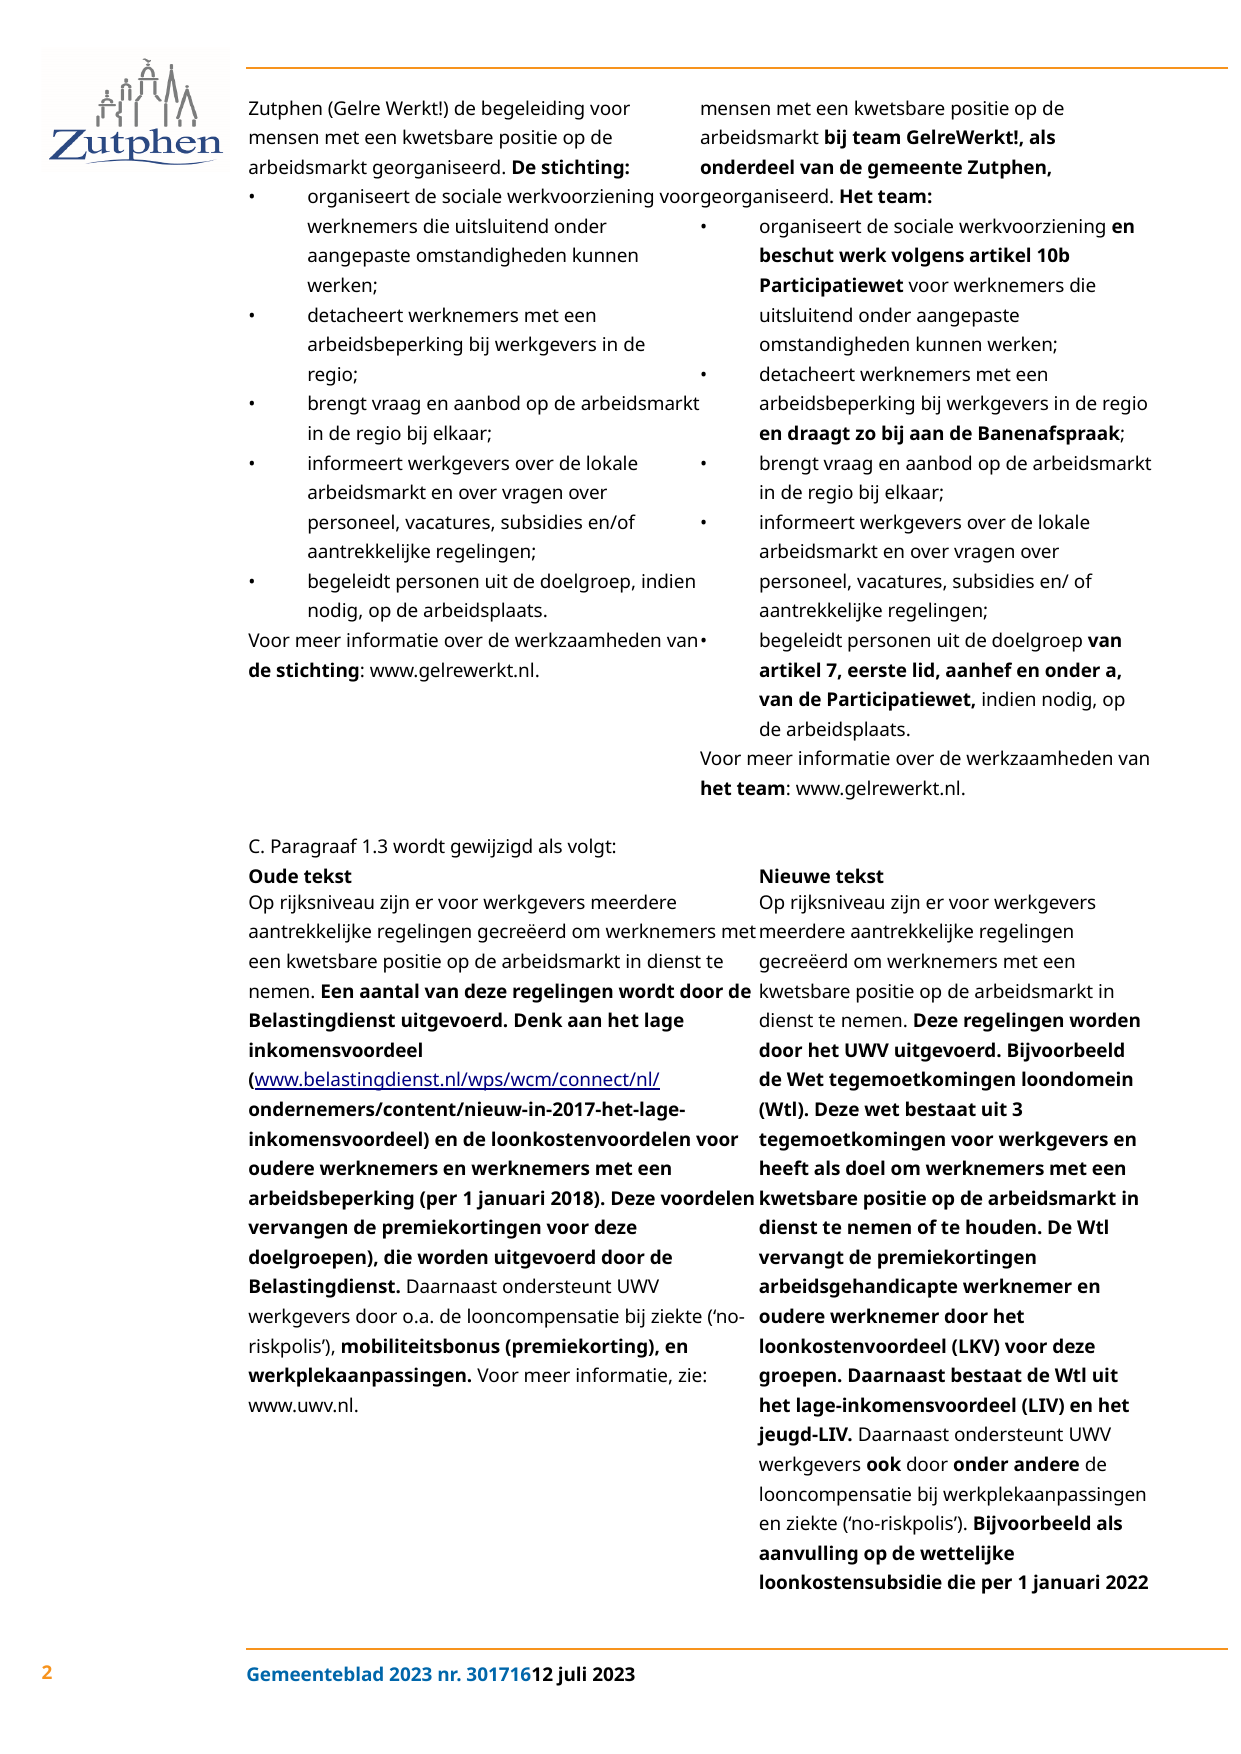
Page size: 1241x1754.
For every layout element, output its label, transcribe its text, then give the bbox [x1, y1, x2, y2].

table_cell Zutphen (Gelre Werkt!) de begeleiding voor mensen met een kwetsbare positie op de arbeidsmarkt georganiseerd. De stichting: organiseert de sociale werkvoorziening voor werknemers die uitsluitend onder aangepaste omstandigheden kunnen werken; detacheert werknemers met een arbeidsbeperking bij werkgevers in de regio; brengt vraag en aanbod op de arbeidsmarkt in de regio bij elkaar; informeert werkgevers over de lokale arbeidsmarkt en over vragen over personeel, vacatures, subsidies en/of aantrekkelijke regelingen; begeleidt personen uit de doelgroep, indien nodig, op de arbeidsplaats. Voor meer informatie over de werkzaamheden van de stichting: www.gelrewerkt.nl. [248, 95, 700, 801]
text C. Paragraaf 1.3 wordt gewijzigd als volgt: [248, 834, 1152, 859]
picture [41, 47, 231, 172]
table_cell Op rijksniveau zijn er voor werkgevers meerdere aantrekkelijke regelingen gecreëerd om werknemers met een kwetsbare positie op de arbeidsmarkt in dienst te nemen. Een aantal van deze regelingen wordt door de Belastingdienst uitgevoerd. Denk aan het lage inkomensvoordeel (www.belastingdienst.nl/wps/wcm/connect/nl/ ondernemers/content/nieuw-in-2017-het-lage- inkomensvoordeel) en de loonkostenvoordelen voor oudere werknemers en werknemers met een arbeidsbeperking (per 1 januari 2018). Deze voordelen vervangen de premiekortingen voor deze doelgroepen), die worden uitgevoerd door de Belastingdienst. Daarnaast ondersteunt UWV werkgevers door o.a. de looncompensatie bij ziekte (‘no-riskpolis’), mobiliteitsbonus (premiekorting), en werkplekaanpassingen. Voor meer informatie, zie: www.uwv.nl. [248, 889, 759, 1595]
table_header Nieuwe tekst [759, 864, 1152, 889]
table_cell mensen met een kwetsbare positie op de arbeidsmarkt bij team GelreWerkt!, als onderdeel van de gemeente Zutphen, georganiseerd. Het team: organiseert de sociale werkvoorziening en beschut werk volgens artikel 10b Participatiewet voor werknemers die uitsluitend onder aangepaste omstandigheden kunnen werken; detacheert werknemers met een arbeidsbeperking bij werkgevers in de regio en draagt zo bij aan de Banenafspraak; brengt vraag en aanbod op de arbeidsmarkt in de regio bij elkaar; informeert werkgevers over de lokale arbeidsmarkt en over vragen over personeel, vacatures, subsidies en/ of aantrekkelijke regelingen; begeleidt personen uit de doelgroep van artikel 7, eerste lid, aanhef en onder a, van de Participatiewet, indien nodig, op de arbeidsplaats. Voor meer informatie over de werkzaamheden van het team: www.gelrewerkt.nl. [700, 95, 1152, 801]
table_header Oude tekst [248, 864, 759, 889]
table_cell Op rijksniveau zijn er voor werkgevers meerdere aantrekkelijke regelingen gecreëerd om werknemers met een kwetsbare positie op de arbeidsmarkt in dienst te nemen. Deze regelingen worden door het UWV uitgevoerd. Bijvoorbeeld de Wet tegemoetkomingen loondomein (Wtl). Deze wet bestaat uit 3 tegemoetkomingen voor werkgevers en heeft als doel om werknemers met een kwetsbare positie op de arbeidsmarkt in dienst te nemen of te houden. De Wtl vervangt de premiekortingen arbeidsgehandicapte werknemer en oudere werknemer door het loonkostenvoordeel (LKV) voor deze groepen. Daarnaast bestaat de Wtl uit het lage-inkomensvoordeel (LIV) en het jeugd-LIV. Daarnaast ondersteunt UWV werkgevers ook door onder andere de looncompensatie bij werkplekaanpassingen en ziekte (‘no-riskpolis’). Bijvoorbeeld als aanvulling op de wettelijke loonkostensubsidie die per 1 januari 2022 [759, 889, 1152, 1595]
